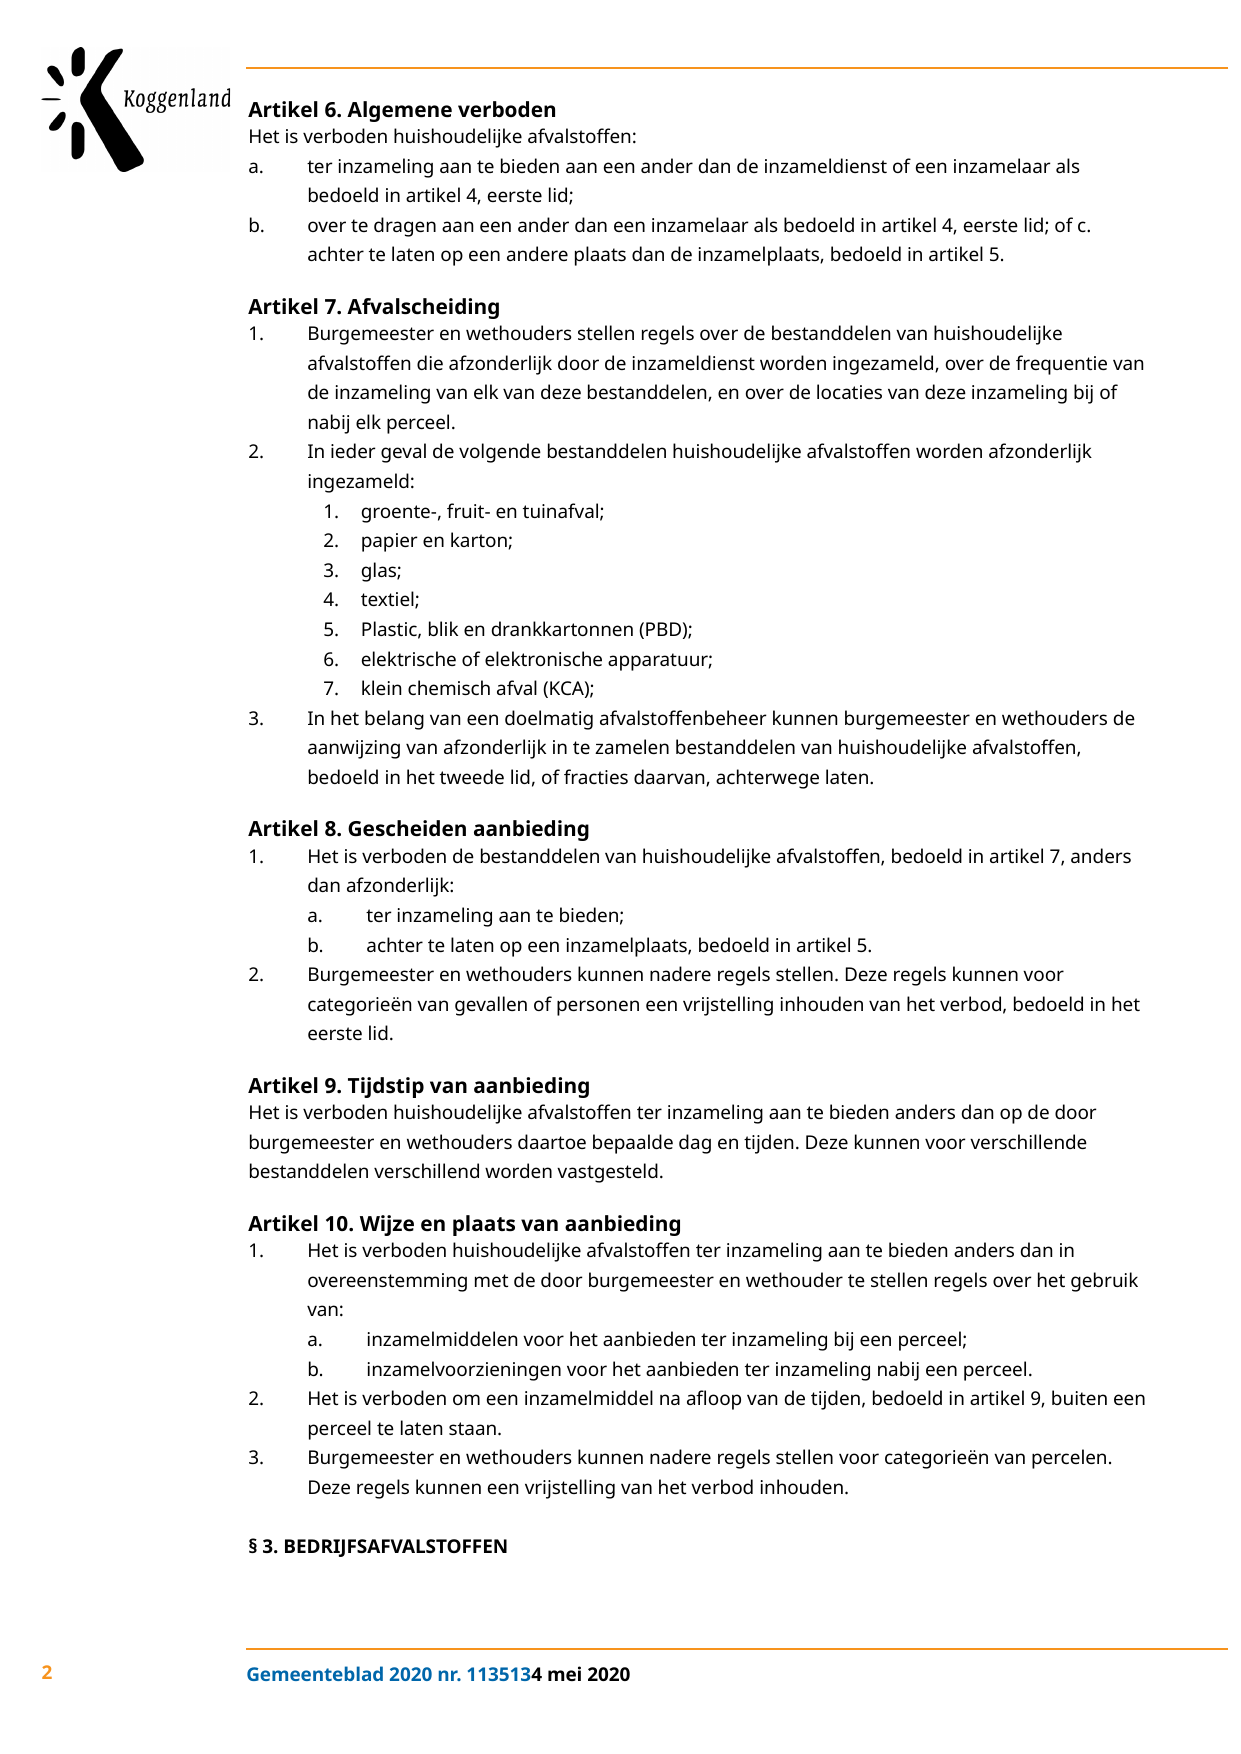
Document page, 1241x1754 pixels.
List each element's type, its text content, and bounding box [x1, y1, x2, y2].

text Artikel 10. Wijze en plaats van aanbieding [248, 1209, 1152, 1237]
list over te dragen aan een ander dan een inzamelaar als bedoeld in artikel 4, eerste lid; of c. achter te laten op een andere plaats dan de inzamelplaats, bedoeld in artikel 5. [248, 212, 1152, 267]
list Het is verboden huishoudelijke afvalstoffen ter inzameling aan te bieden anders dan in overeenstemming met de door burgemeester en wethouder te stellen regels over het gebruik van: [248, 1237, 1152, 1322]
list groente-, fruit- en tuinafval; [323, 498, 1152, 524]
list inzamelvoorzieningen voor het aanbieden ter inzameling nabij een perceel. [307, 1356, 1152, 1381]
text Het is verboden huishoudelijke afvalstoffen: [248, 123, 1152, 149]
list textiel; [323, 587, 1152, 612]
picture [41, 47, 231, 172]
list Burgemeester en wethouders kunnen nadere regels stellen voor categorieën van percelen. Deze regels kunnen een vrijstelling van het verbod inhouden. [248, 1444, 1152, 1500]
list Burgemeester en wethouders kunnen nadere regels stellen. Deze regels kunnen voor categorieën van gevallen of personen een vrijstelling inhouden van het verbod, bedoeld in het eerste lid. [248, 961, 1152, 1046]
text Het is verboden huishoudelijke afvalstoffen ter inzameling aan te bieden anders dan op de door burgemeester en wethouders daartoe bepaalde dag en tijden. Deze kunnen voor verschillende bestanddelen verschillend worden vastgesteld. [248, 1099, 1152, 1184]
list In ieder geval de volgende bestanddelen huishoudelijke afvalstoffen worden afzonderlijk ingezameld: [248, 439, 1152, 494]
list Het is verboden de bestanddelen van huishoudelijke afvalstoffen, bedoeld in artikel 7, anders dan afzonderlijk: [248, 843, 1152, 898]
list papier en karton; [323, 527, 1152, 553]
list Plastic, blik en drankkartonnen (PBD); [323, 616, 1152, 642]
list ter inzameling aan te bieden; [307, 902, 1152, 928]
list ter inzameling aan te bieden aan een ander dan de inzameldienst of een inzamelaar als bedoeld in artikel 4, eerste lid; [248, 153, 1152, 208]
list glas; [323, 557, 1152, 583]
text Artikel 9. Tijdstip van aanbieding [248, 1071, 1152, 1099]
text Artikel 8. Gescheiden aanbieding [248, 814, 1152, 843]
text Artikel 6. Algemene verboden [248, 95, 1152, 123]
list In het belang van een doelmatig afvalstoffenbeheer kunnen burgemeester en wethouders de aanwijzing van afzonderlijk in te zamelen bestanddelen van huishoudelijke afvalstoffen, bedoeld in het tweede lid, of fracties daarvan, achterwege laten. [248, 705, 1152, 790]
list klein chemisch afval (KCA); [323, 675, 1152, 701]
list elektrische of elektronische apparatuur; [323, 646, 1152, 672]
list Het is verboden om een inzamelmiddel na afloop van de tijden, bedoeld in artikel 9, buiten een perceel te laten staan. [248, 1385, 1152, 1441]
list inzamelmiddelen voor het aanbieden ter inzameling bij een perceel; [307, 1326, 1152, 1352]
list achter te laten op een inzamelplaats, bedoeld in artikel 5. [307, 932, 1152, 957]
text Artikel 7. Afvalscheiding [248, 292, 1152, 320]
text § 3. BEDRIJFSAFVALSTOFFEN [248, 1533, 1152, 1559]
list Burgemeester en wethouders stellen regels over de bestanddelen van huishoudelijke afvalstoffen die afzonderlijk door de inzameldienst worden ingezameld, over de frequentie van de inzameling van elk van deze bestanddelen, en over de locaties van deze inzameling bij of nabij elk perceel. [248, 320, 1152, 435]
